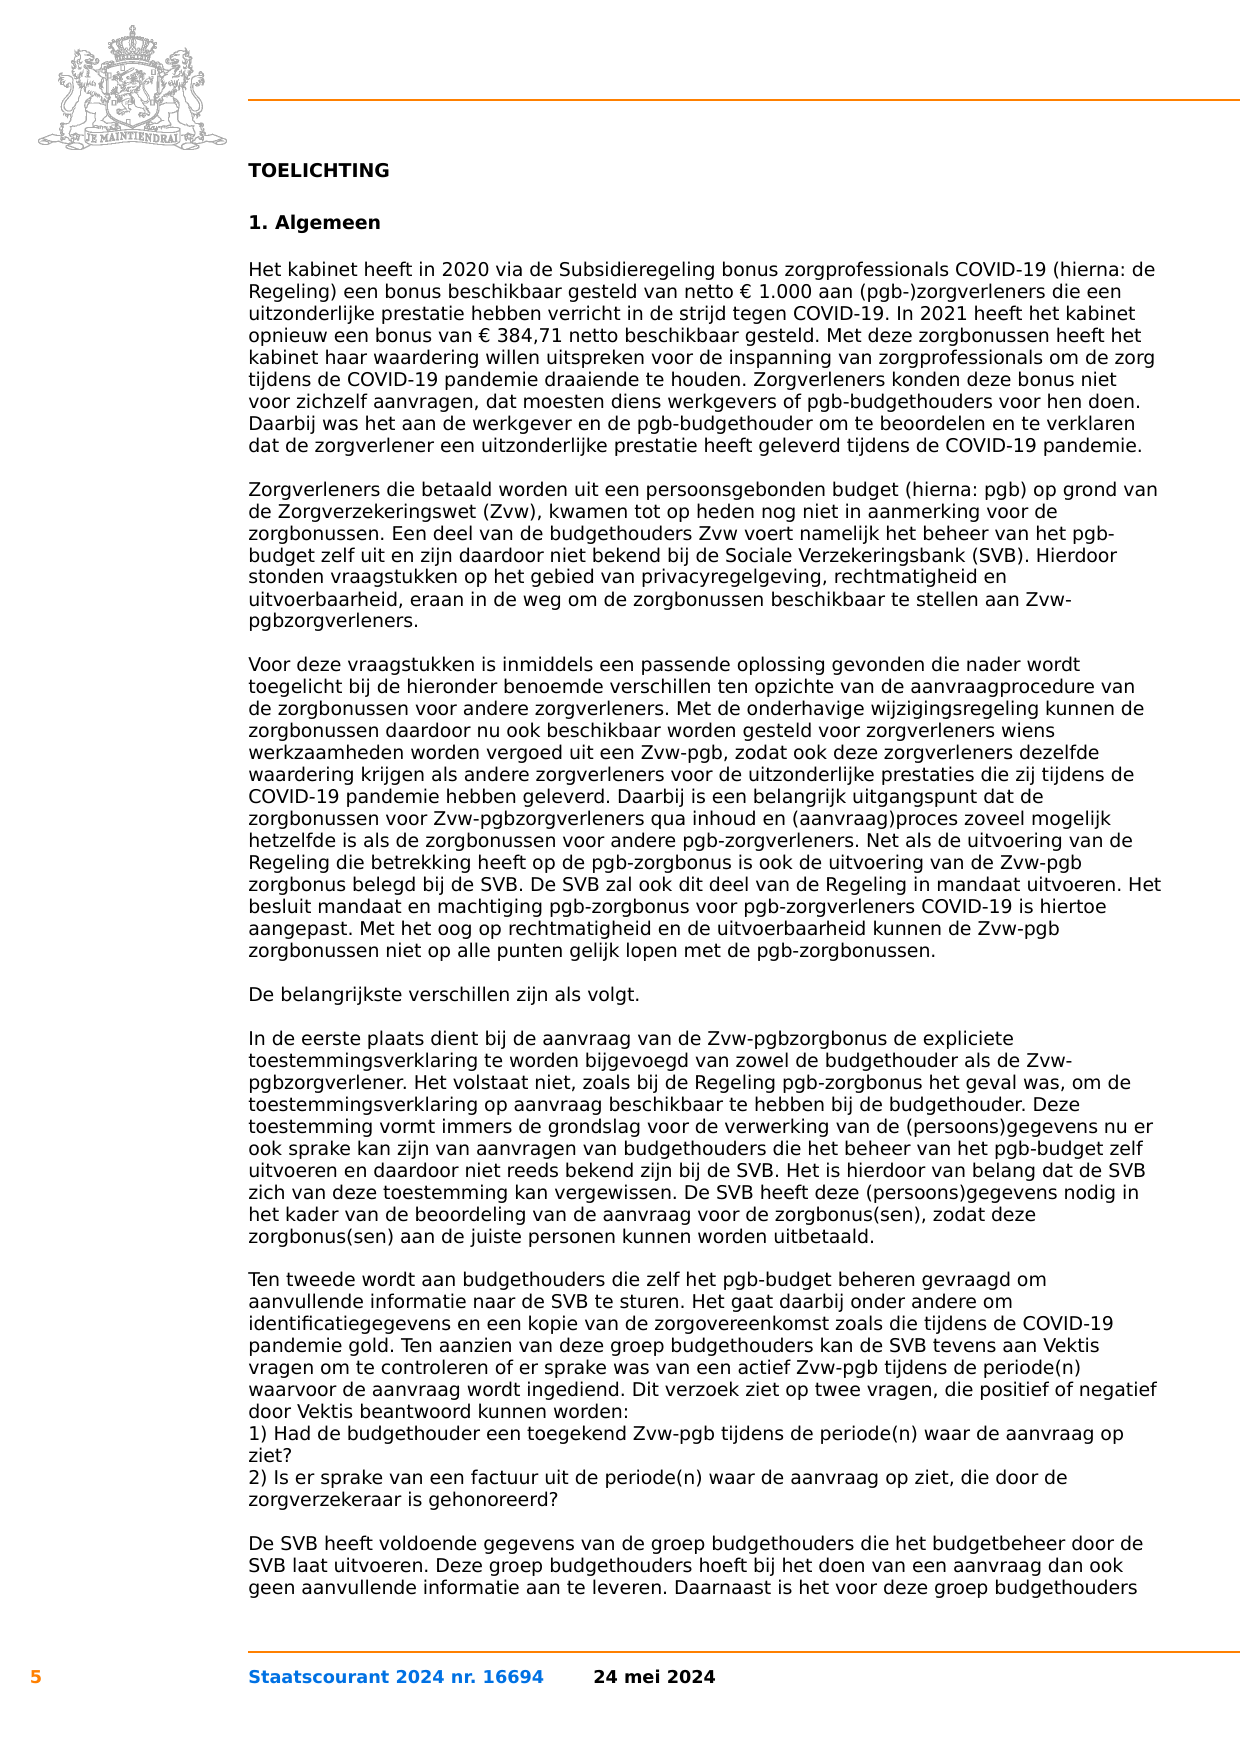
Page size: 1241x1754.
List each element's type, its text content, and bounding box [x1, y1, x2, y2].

subtitle TOELICHTING [248, 160, 1163, 182]
text Ten tweede wordt aan budgethouders die zelf het pgb-budget beheren gevraagd om aanvullende informatie naar de SVB te sturen. Het gaat daarbij onder andere om identificatiegegevens en een kopie van de zorgovereenkomst zoals die tijdens de COVID-19 pandemie gold. Ten aanzien van deze groep budgethouders kan de SVB tevens aan Vektis vragen om te controleren of er sprake was van een actief Zvw-pgb tijdens de periode(n) waarvoor de aanvraag wordt ingediend. Dit verzoek ziet op twee vragen, die positief of negatief door Vektis beantwoord kunnen worden: [248, 1269, 1163, 1423]
picture [38, 25, 227, 150]
text De SVB heeft voldoende gegevens van de groep budgethouders die het budgetbeheer door de SVB laat uitvoeren. Deze groep budgethouders hoeft bij het doen van een aanvraag dan ook geen aanvullende informatie aan te leveren. Daarnaast is het voor deze groep budgethouders [248, 1533, 1163, 1599]
text 2) Is er sprake van een factuur uit de periode(n) waar de aanvraag op ziet, die door de zorgverzekeraar is gehonoreerd? [248, 1467, 1163, 1511]
text Voor deze vraagstukken is inmiddels een passende oplossing gevonden die nader wordt toegelicht bij de hieronder benoemde verschillen ten opzichte van de aanvraagprocedure van de zorgbonussen voor andere zorgverleners. Met de onderhavige wijzigingsregeling kunnen de zorgbonussen daardoor nu ook beschikbaar worden gesteld voor zorgverleners wiens werkzaamheden worden vergoed uit een Zvw-pgb, zodat ook deze zorgverleners dezelfde waardering krijgen als andere zorgverleners voor de uitzonderlijke prestaties die zij tijdens de COVID-19 pandemie hebben geleverd. Daarbij is een belangrijk uitgangspunt dat de zorgbonussen voor Zvw-pgbzorgverleners qua inhoud en (aanvraag)proces zoveel mogelijk hetzelfde is als de zorgbonussen voor andere pgb-zorgverleners. Net als de uitvoering van de Regeling die betrekking heeft op de pgb-zorgbonus is ook de uitvoering van de Zvw-pgb zorgbonus belegd bij de SVB. De SVB zal ook dit deel van de Regeling in mandaat uitvoeren. Het besluit mandaat en machtiging pgb-zorgbonus voor pgb-zorgverleners COVID-19 is hiertoe aangepast. Met het oog op rechtmatigheid en de uitvoerbaarheid kunnen de Zvw-pgb zorgbonussen niet op alle punten gelijk lopen met de pgb-zorgbonussen. [248, 654, 1163, 962]
text Zorgverleners die betaald worden uit een persoonsgebonden budget (hierna: pgb) op grond van de Zorgverzekeringswet (Zvw), kwamen tot op heden nog niet in aanmerking voor de zorgbonussen. Een deel van de budgethouders Zvw voert namelijk het beheer van het pgb-budget zelf uit en zijn daardoor niet bekend bij de Sociale Verzekeringsbank (SVB). Hierdoor stonden vraagstukken op het gebied van privacyregelgeving, rechtmatigheid en uitvoerbaarheid, eraan in de weg om de zorgbonussen beschikbaar te stellen aan Zvw-pgbzorgverleners. [248, 478, 1163, 632]
text Het kabinet heeft in 2020 via de Subsidieregeling bonus zorgprofessionals COVID-19 (hierna: de Regeling) een bonus beschikbaar gesteld van netto € 1.000 aan (pgb-)zorgverleners die een uitzonderlijke prestatie hebben verricht in de strijd tegen COVID-19. In 2021 heeft het kabinet opnieuw een bonus van € 384,71 netto beschikbaar gesteld. Met deze zorgbonussen heeft het kabinet haar waardering willen uitspreken voor de inspanning van zorgprofessionals om de zorg tijdens de COVID-19 pandemie draaiende te houden. Zorgverleners konden deze bonus niet voor zichzelf aanvragen, dat moesten diens werkgevers of pgb-budgethouders voor hen doen. Daarbij was het aan de werkgever en de pgb-budgethouder om te beoordelen en te verklaren dat de zorgverlener een uitzonderlijke prestatie heeft geleverd tijdens de COVID-19 pandemie. [248, 259, 1163, 457]
text De belangrijkste verschillen zijn als volgt. [248, 984, 1163, 1006]
subtitle 1. Algemeen [248, 212, 1163, 234]
text In de eerste plaats dient bij de aanvraag van de Zvw-pgbzorgbonus de expliciete toestemmingsverklaring te worden bijgevoegd van zowel de budgethouder als de Zvw-pgbzorgverlener. Het volstaat niet, zoals bij de Regeling pgb-zorgbonus het geval was, om de toestemmingsverklaring op aanvraag beschikbaar te hebben bij de budgethouder. Deze toestemming vormt immers de grondslag voor de verwerking van de (persoons)gegevens nu er ook sprake kan zijn van aanvragen van budgethouders die het beheer van het pgb-budget zelf uitvoeren en daardoor niet reeds bekend zijn bij de SVB. Het is hierdoor van belang dat de SVB zich van deze toestemming kan vergewissen. De SVB heeft deze (persoons)gegevens nodig in het kader van de beoordeling van de aanvraag voor de zorgbonus(sen), zodat deze zorgbonus(sen) aan de juiste personen kunnen worden uitbetaald. [248, 1028, 1163, 1247]
text 1) Had de budgethouder een toegekend Zvw-pgb tijdens de periode(n) waar de aanvraag op ziet? [248, 1423, 1163, 1467]
